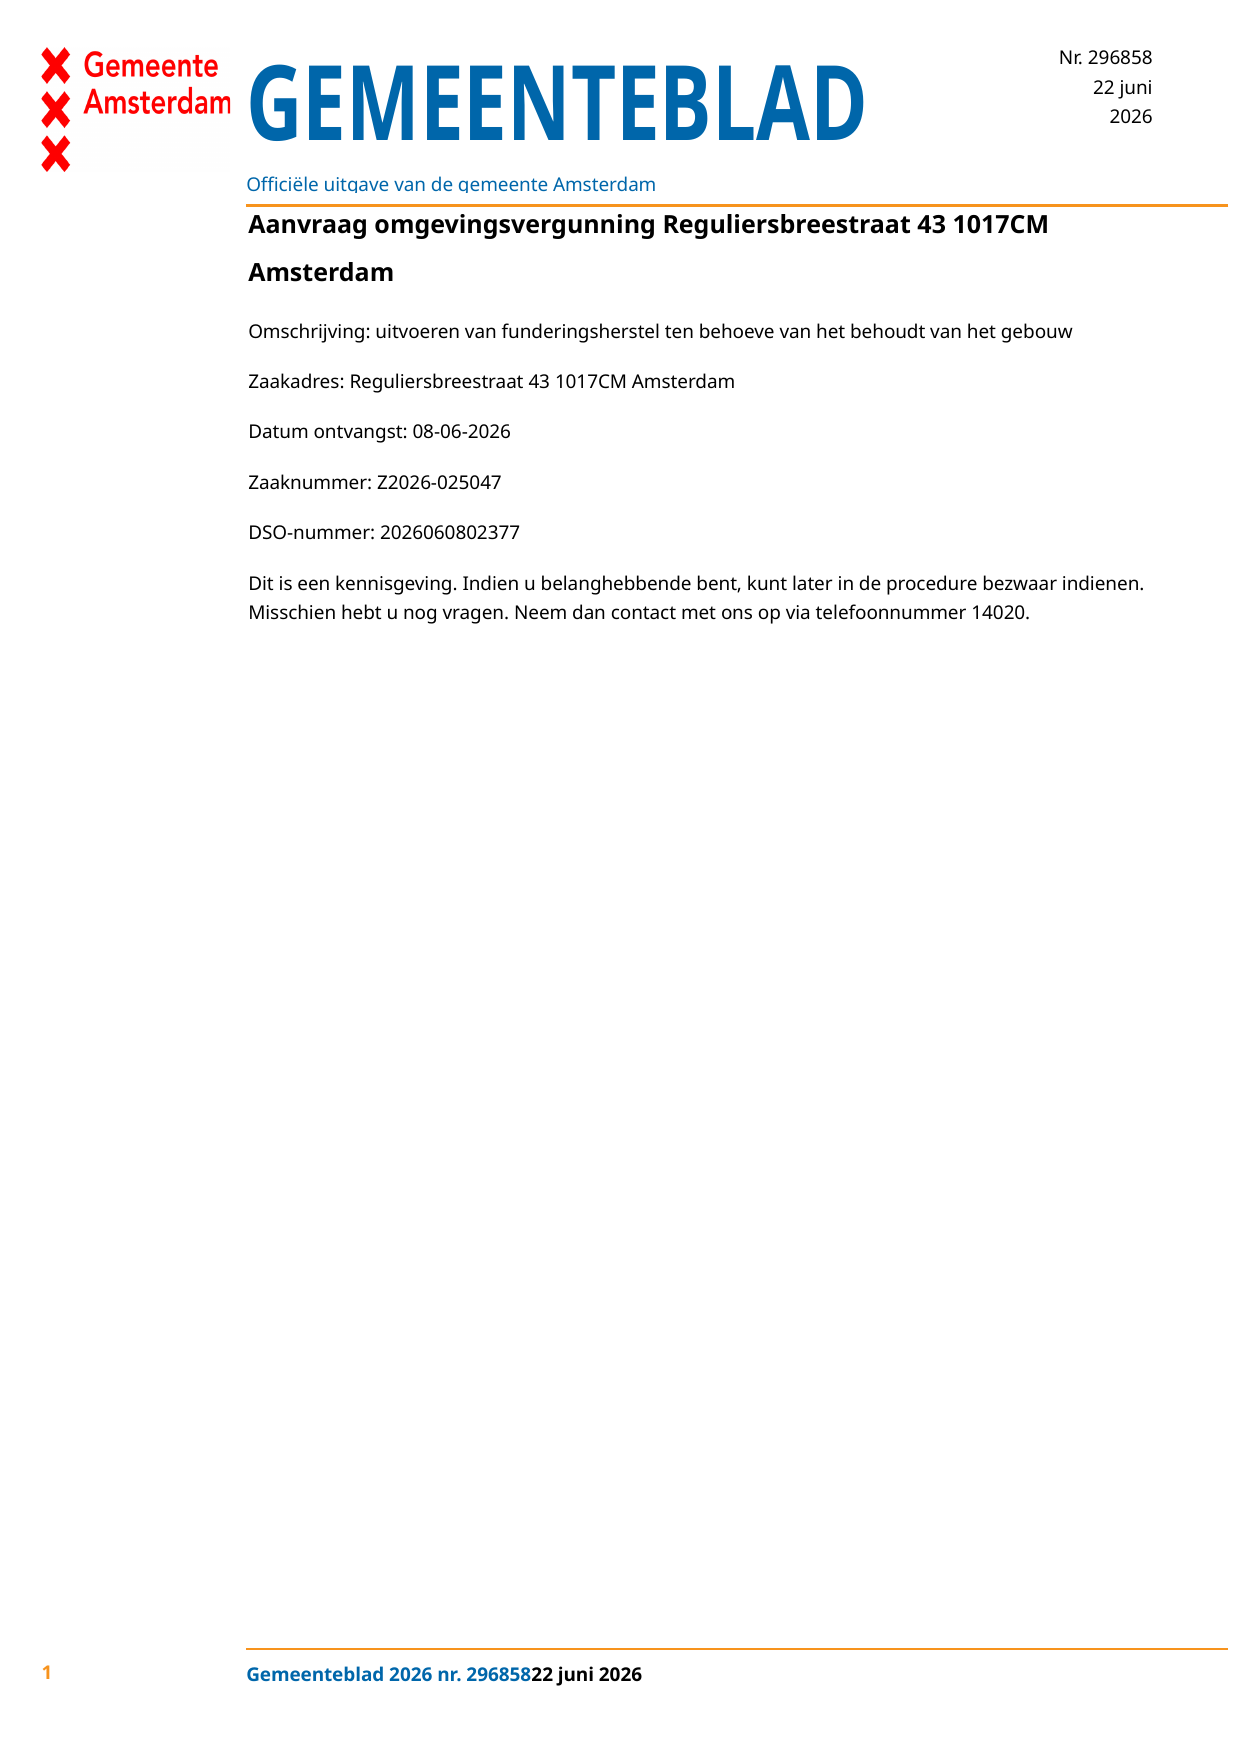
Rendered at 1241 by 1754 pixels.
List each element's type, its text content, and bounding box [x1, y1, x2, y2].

text DSO-nummer: 2026060802377 [248, 519, 1152, 545]
text Omschrijving: uitvoeren van funderingsherstel ten behoeve van het behoudt van het gebouw [248, 318, 1152, 344]
text Datum ontvangst: 08-06-2026 [248, 419, 1152, 444]
picture [41, 47, 231, 172]
text Aanvraag omgevingsvergunning Reguliersbreestraat 43 1017CM Amsterdam [248, 207, 1152, 288]
text Zaakadres: Reguliersbreestraat 43 1017CM Amsterdam [248, 368, 1152, 394]
text Zaaknummer: Z2026-025047 [248, 469, 1152, 495]
text Dit is een kennisgeving. Indien u belanghebbende bent, kunt later in de procedure bezwaar indienen. Misschien hebt u nog vragen. Neem dan contact met ons op via telefoonnummer 14020. [248, 570, 1152, 625]
